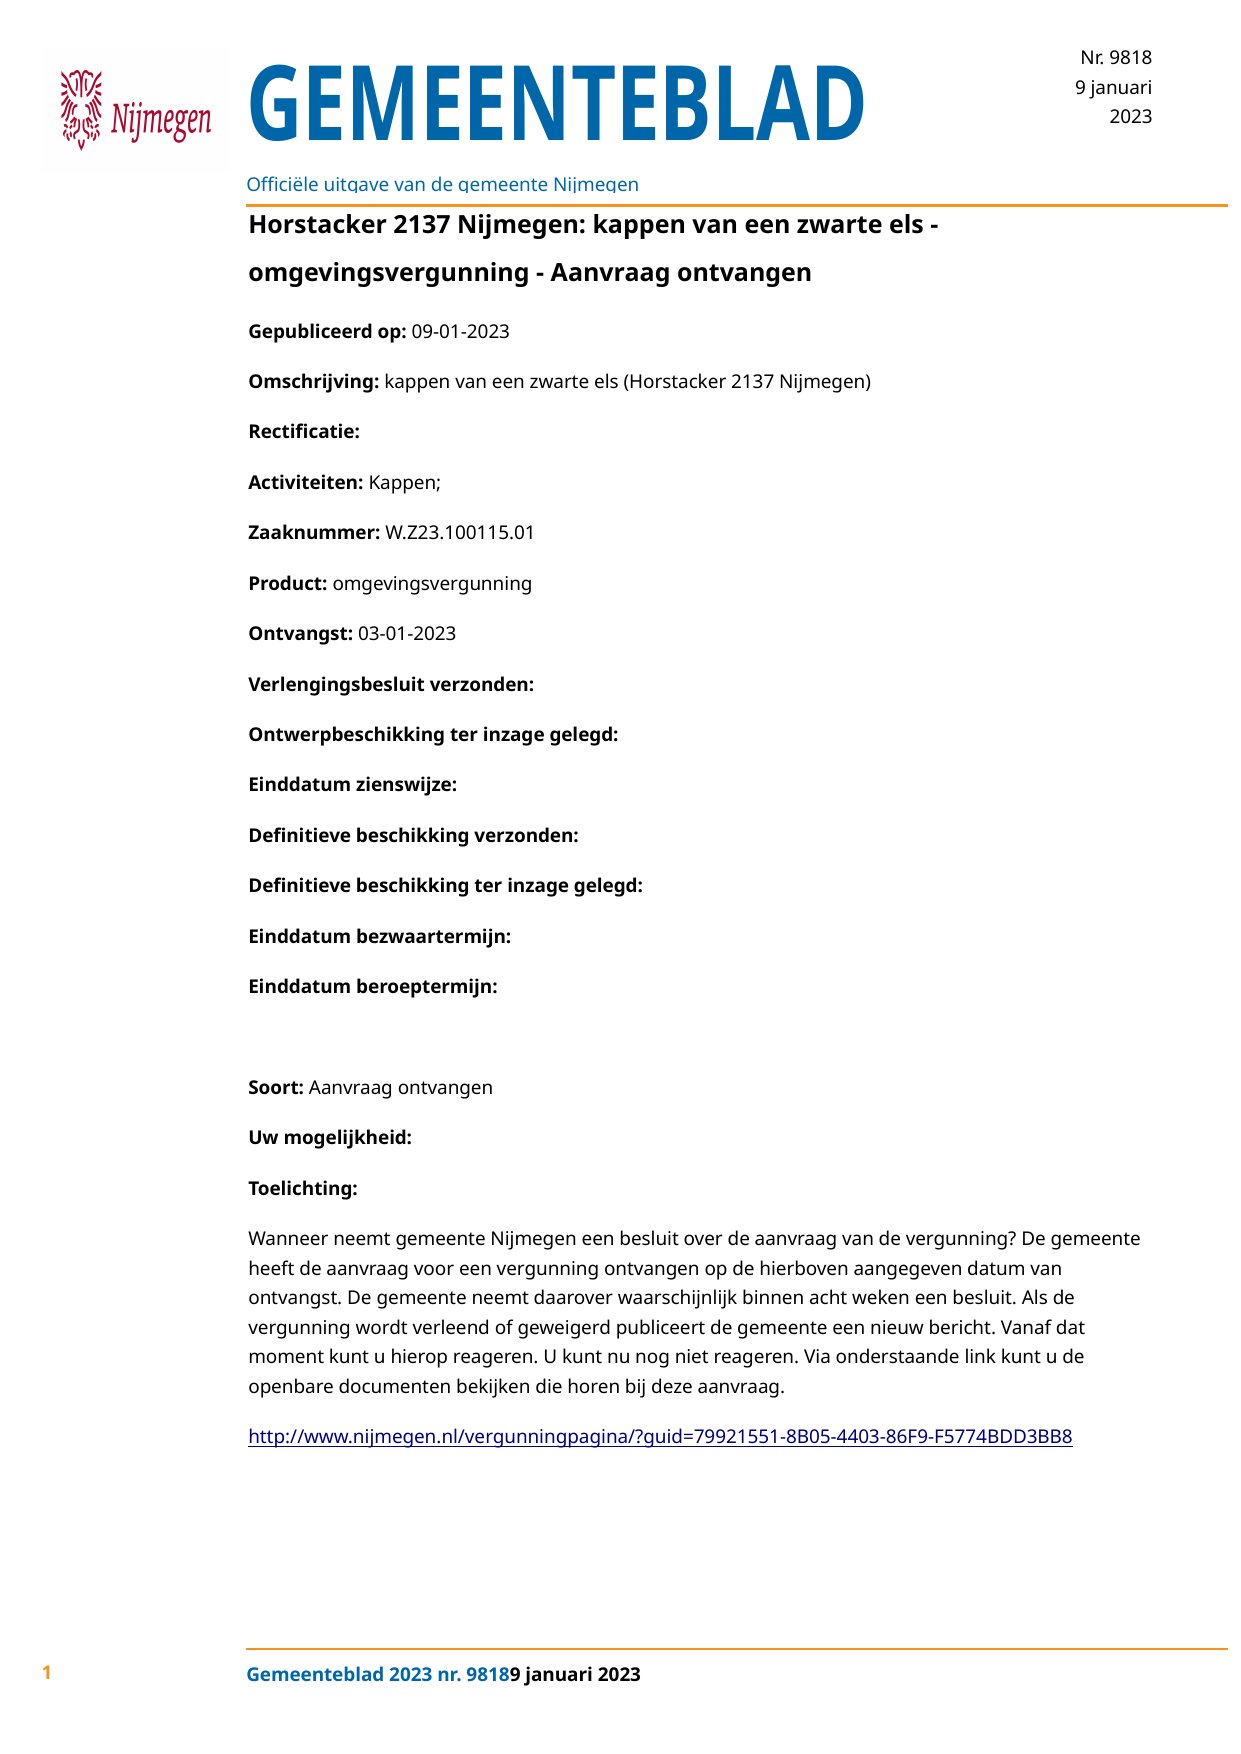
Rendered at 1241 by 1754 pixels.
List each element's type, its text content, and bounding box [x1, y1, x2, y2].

text Zaaknummer: W.Z23.100115.01 [248, 519, 1152, 545]
text Rectificatie: [248, 419, 1152, 444]
text Gepubliceerd op: 09-01-2023 [248, 318, 1152, 344]
text Product: omgevingsvergunning [248, 570, 1152, 596]
text Omschrijving: kappen van een zwarte els (Horstacker 2137 Nijmegen) [248, 368, 1152, 394]
text Definitieve beschikking ter inzage gelegd: [248, 872, 1152, 898]
text Einddatum beroeptermijn: [248, 973, 1152, 999]
picture [41, 47, 231, 172]
text Ontwerpbeschikking ter inzage gelegd: [248, 721, 1152, 747]
text Definitieve beschikking verzonden: [248, 822, 1152, 848]
text Activiteiten: Kappen; [248, 469, 1152, 495]
text Uw mogelijkheid: [248, 1124, 1152, 1150]
text Verlengingsbesluit verzonden: [248, 671, 1152, 697]
text Toelichting: [248, 1175, 1152, 1201]
text Ontvangst: 03-01-2023 [248, 620, 1152, 646]
text Wanneer neemt gemeente Nijmegen een besluit over de aanvraag van de vergunning? De gemeente heeft de aanvraag voor een vergunning ontvangen op de hierboven aangegeven datum van ontvangst. De gemeente neemt daarover waarschijnlijk binnen acht weken een besluit. Als de vergunning wordt verleend of geweigerd publiceert de gemeente een nieuw bericht. Vanaf dat moment kunt u hierop reageren. U kunt nu nog niet reageren. Via onderstaande link kunt u de openbare documenten bekijken die horen bij deze aanvraag. [248, 1225, 1152, 1399]
text Soort: Aanvraag ontvangen [248, 1074, 1152, 1100]
text Einddatum zienswijze: [248, 772, 1152, 797]
text Horstacker 2137 Nijmegen: kappen van een zwarte els - omgevingsvergunning - Aanvraag ontvangen [248, 207, 1152, 288]
text http://www.nijmegen.nl/vergunningpagina/?guid=79921551-8B05-4403-86F9-F5774BDD3BB8 [248, 1424, 1152, 1449]
text Einddatum bezwaartermijn: [248, 923, 1152, 949]
